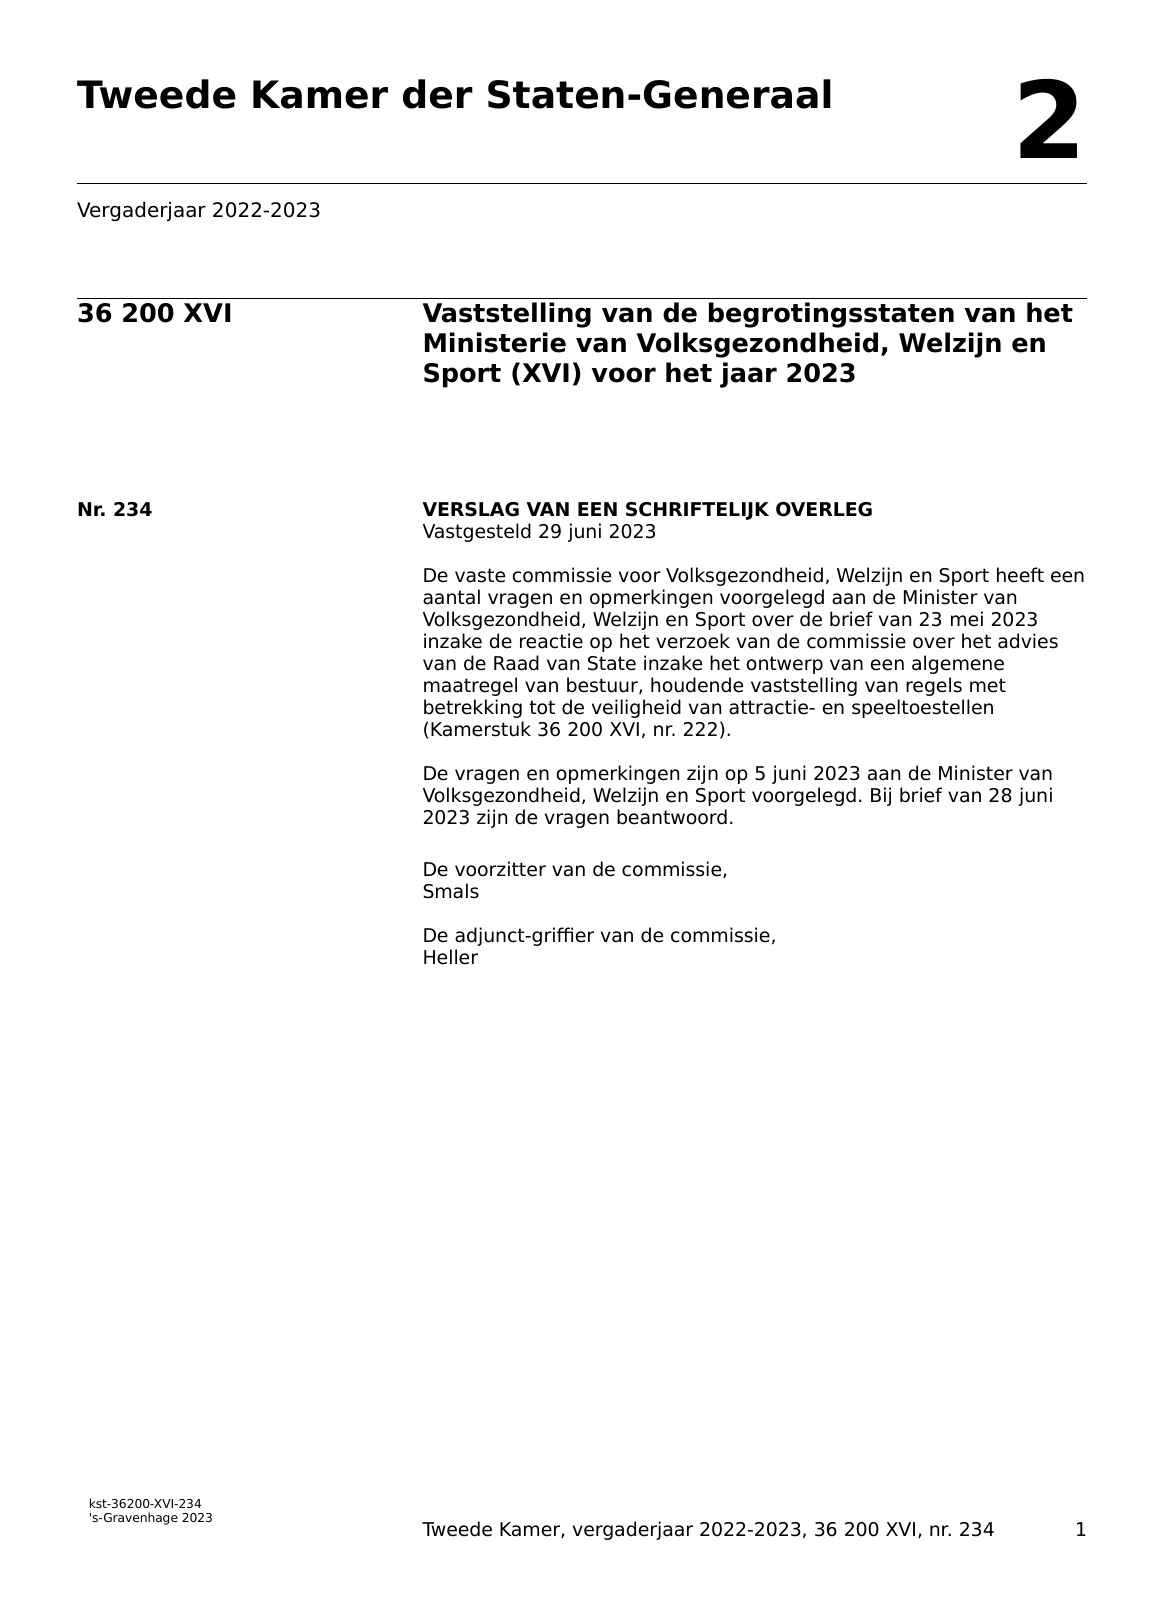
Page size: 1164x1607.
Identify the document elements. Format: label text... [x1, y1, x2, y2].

text De adjunct-griffier van de commissie, Heller [422, 925, 1087, 969]
text De voorzitter van de commissie, Smals [422, 859, 1087, 903]
text De vaste commissie voor Volksgezondheid, Welzijn en Sport heeft een aantal vragen en opmerkingen voorgelegd aan de Minister van Volksgezondheid, Welzijn en Sport over de brief van 23 mei 2023 inzake de reactie op het verzoek van de commissie over het advies van de Raad van State inzake het ontwerp van een algemene maatregel van bestuur, houdende vaststelling van regels met betrekking tot de veiligheid van attractie- en speeltoestellen (Kamerstuk 36 200 XVI, nr. 222). [422, 565, 1087, 741]
subtitle Nr. 234 VERSLAG VAN EEN SCHRIFTELIJK OVERLEG [77, 499, 1087, 521]
text kst-36200-XVI-234 [88, 1497, 323, 1511]
table_cell Vergaderjaar 2022-2023 [77, 184, 1087, 298]
table_header Tweede Kamer der Staten-Generaal [77, 59, 886, 183]
text Vastgesteld 29 juni 2023 [422, 521, 1087, 543]
text 's-Gravenhage 2023 [88, 1511, 323, 1525]
table_header 2 [886, 59, 1087, 183]
subtitle 36 200 XVI Vaststelling van de begrotingsstaten van het Ministerie van Volksgezondheid, Welzijn en Sport (XVI) voor het jaar 2023 [77, 299, 1087, 388]
text De vragen en opmerkingen zijn op 5 juni 2023 aan de Minister van Volksgezondheid, Welzijn en Sport voorgelegd. Bij brief van 28 juni 2023 zijn de vragen beantwoord. [422, 763, 1087, 829]
